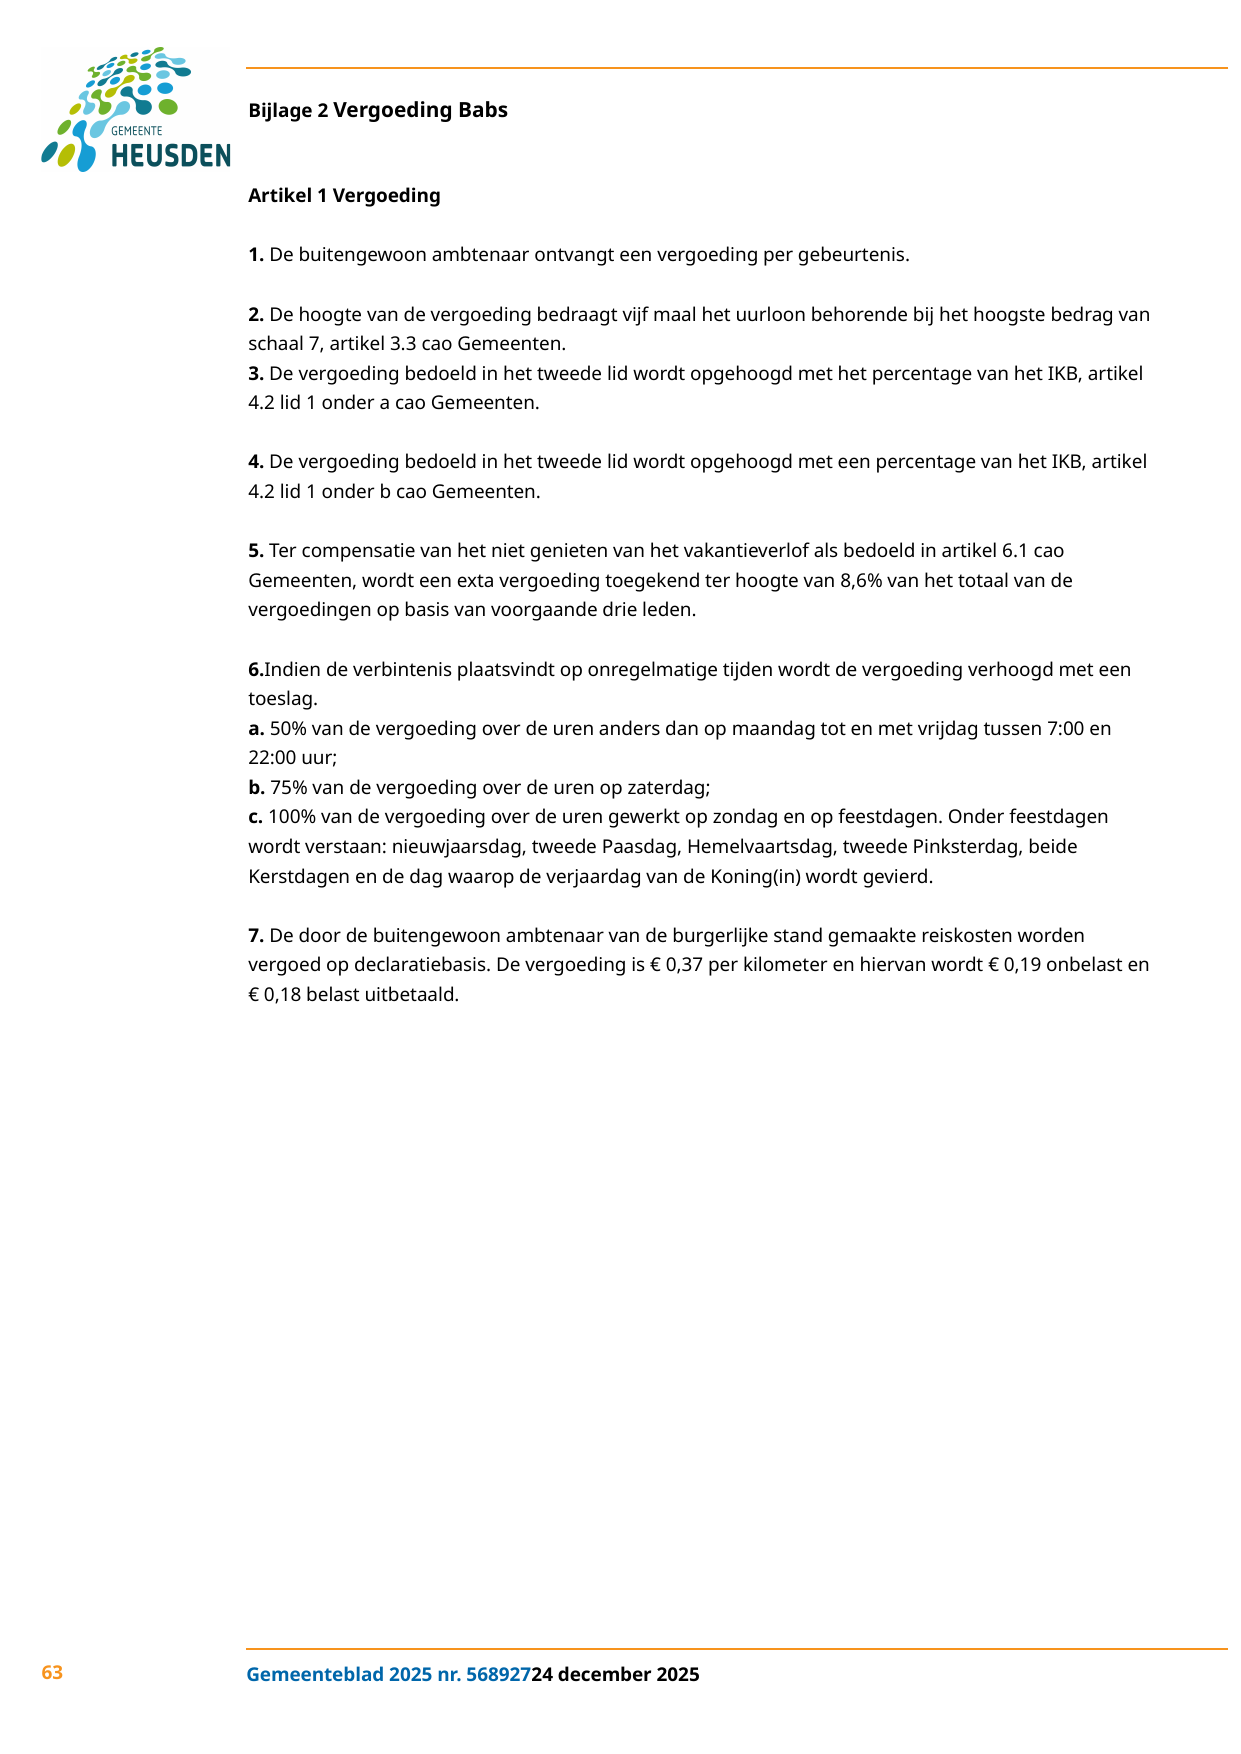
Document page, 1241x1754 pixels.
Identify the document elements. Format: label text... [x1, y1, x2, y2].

text Bijlage 2 Vergoeding Babs [248, 95, 1152, 123]
text 6.Indien de verbintenis plaatsvindt op onregelmatige tijden wordt de vergoeding verhoogd met een toeslag. [248, 656, 1152, 711]
text 4. De vergoeding bedoeld in het tweede lid wordt opgehoogd met een percentage van het IKB, artikel 4.2 lid 1 onder b cao Gemeenten. [248, 449, 1152, 504]
text 7. De door de buitengewoon ambtenaar van de burgerlijke stand gemaakte reiskosten worden vergoed op declaratiebasis. De vergoeding is € 0,37 per kilometer en hiervan wordt € 0,19 onbelast en € 0,18 belast uitbetaald. [248, 922, 1152, 1007]
text c. 100% van de vergoeding over de uren gewerkt op zondag en op feestdagen. Onder feestdagen wordt verstaan: nieuwjaarsdag, tweede Paasdag, Hemelvaartsdag, tweede Pinksterdag, beide Kerstdagen en de dag waarop de verjaardag van de Koning(in) wordt gevierd. [248, 804, 1152, 889]
text 3. De vergoeding bedoeld in het tweede lid wordt opgehoogd met het percentage van het IKB, artikel 4.2 lid 1 onder a cao Gemeenten. [248, 360, 1152, 415]
text Artikel 1 Vergoeding [248, 182, 1152, 208]
text 5. Ter compensatie van het niet genieten van het vakantieverlof als bedoeld in artikel 6.1 cao Gemeenten, wordt een exta vergoeding toegekend ter hoogte van 8,6% van het totaal van de vergoedingen op basis van voorgaande drie leden. [248, 537, 1152, 622]
text 1. De buitengewoon ambtenaar ontvangt een vergoeding per gebeurtenis. [248, 242, 1152, 267]
text a. 50% van de vergoeding over de uren anders dan op maandag tot en met vrijdag tussen 7:00 en 22:00 uur; [248, 715, 1152, 770]
picture [41, 47, 231, 172]
text b. 75% van de vergoeding over de uren op zaterdag; [248, 774, 1152, 800]
text 2. De hoogte van de vergoeding bedraagt vijf maal het uurloon behorende bij het hoogste bedrag van schaal 7, artikel 3.3 cao Gemeenten. [248, 301, 1152, 356]
